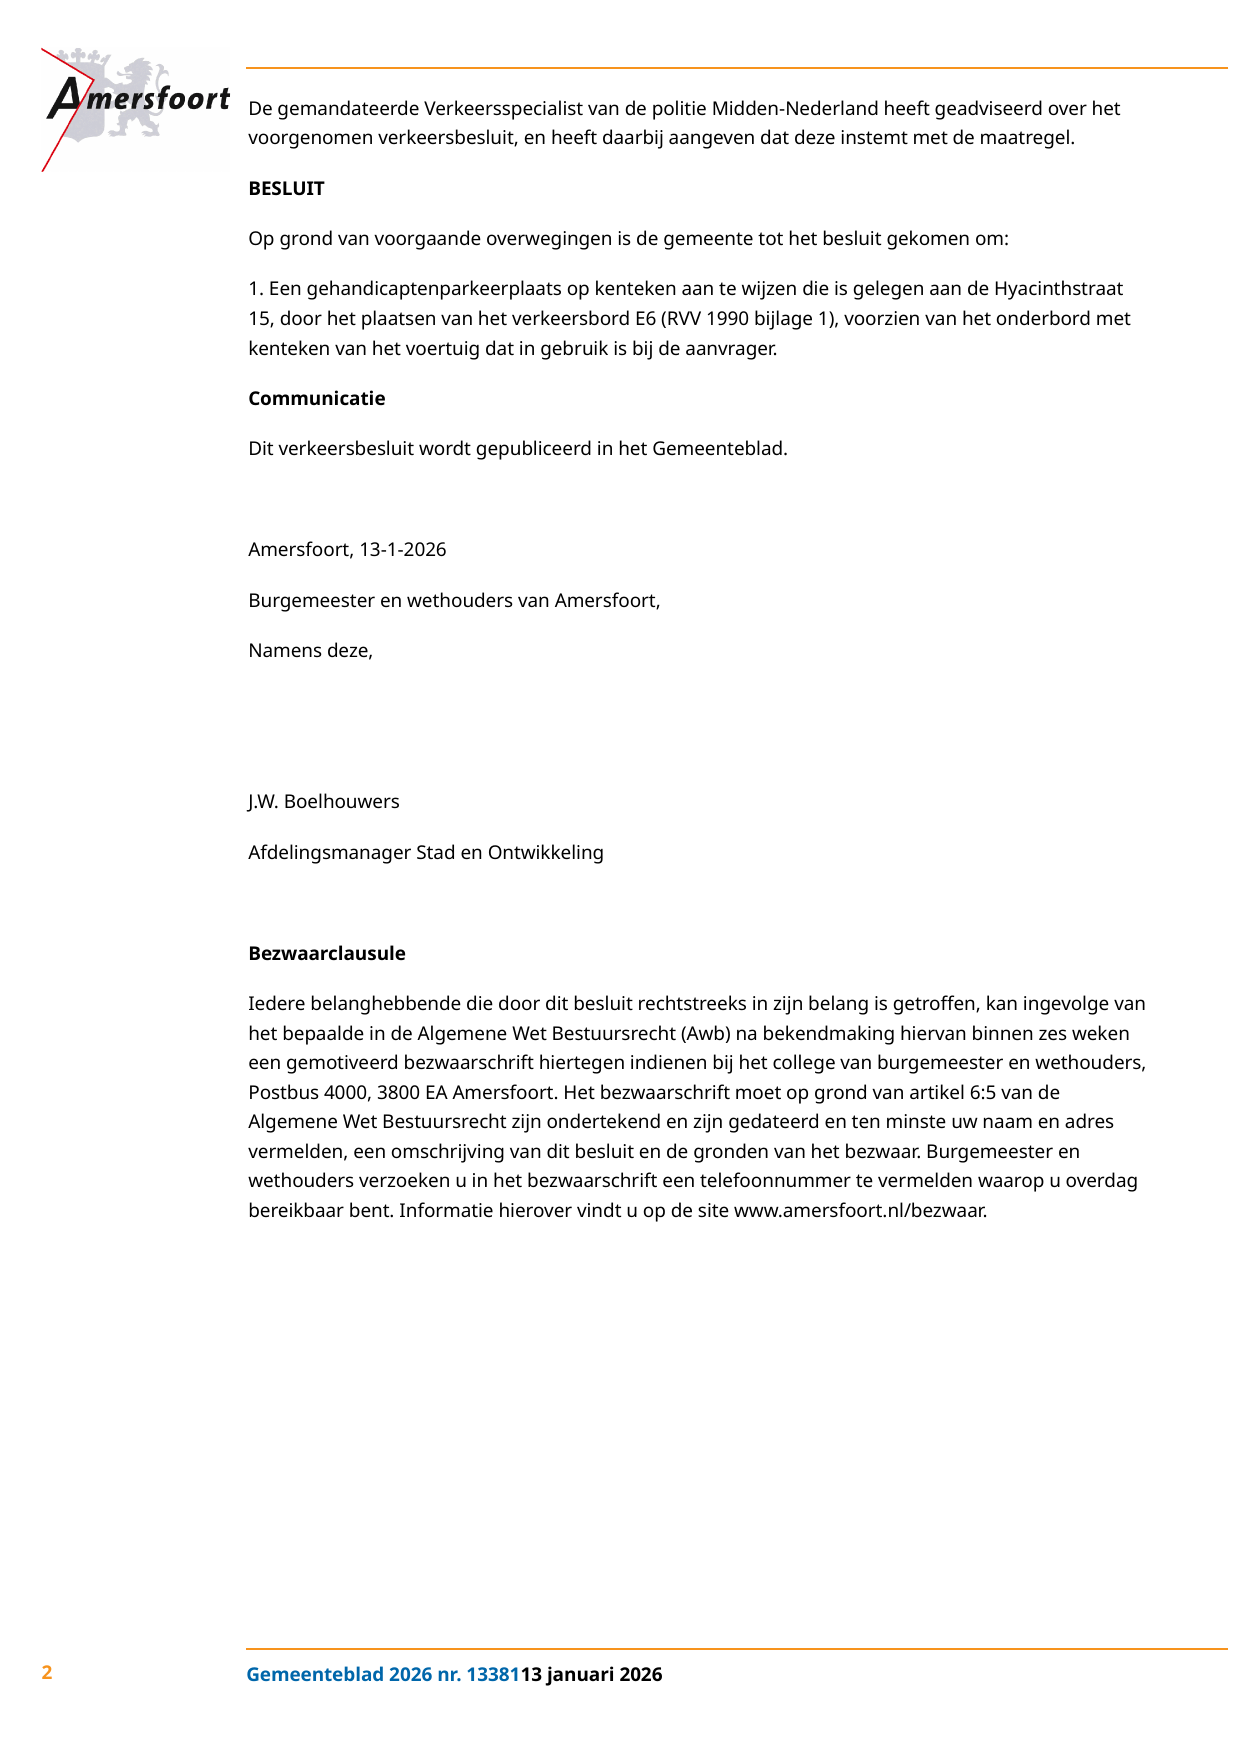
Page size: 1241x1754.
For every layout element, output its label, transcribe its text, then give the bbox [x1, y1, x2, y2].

text Iedere belanghebbende die door dit besluit rechtstreeks in zijn belang is getroffen, kan ingevolge van het bepaalde in de Algemene Wet Bestuursrecht (Awb) na bekendmaking hiervan binnen zes weken een gemotiveerd bezwaarschrift hiertegen indienen bij het college van burgemeester en wethouders, Postbus 4000, 3800 EA Amersfoort. Het bezwaarschrift moet op grond van artikel 6:5 van de Algemene Wet Bestuursrecht zijn ondertekend en zijn gedateerd en ten minste uw naam en adres vermelden, een omschrijving van dit besluit en de gronden van het bezwaar. Burgemeester en wethouders verzoeken u in het bezwaarschrift een telefoonnummer te vermelden waarop u overdag bereikbaar bent. Informatie hierover vindt u op de site www.amersfoort.nl/bezwaar. [248, 990, 1152, 1223]
text Amersfoort, 13-1-2026 [248, 536, 1152, 562]
text Bezwaarclausule [248, 940, 1152, 966]
text Communicatie [248, 385, 1152, 411]
text Namens deze, [248, 637, 1152, 663]
text 1. Een gehandicaptenparkeerplaats op kenteken aan te wijzen die is gelegen aan de Hyacinthstraat 15, door het plaatsen van het verkeersbord E6 (RVV 1990 bijlage 1), voorzien van het onderbord met kenteken van het voertuig dat in gebruik is bij de aanvrager. [248, 276, 1152, 361]
text J.W. Boelhouwers [248, 788, 1152, 814]
text Dit verkeersbesluit wordt gepubliceerd in het Gemeenteblad. [248, 436, 1152, 461]
text De gemandateerde Verkeersspecialist van de politie Midden-Nederland heeft geadviseerd over het voorgenomen verkeersbesluit, en heeft daarbij aangeven dat deze instemt met de maatregel. [248, 95, 1152, 150]
text BESLUIT [248, 175, 1152, 201]
text Op grond van voorgaande overwegingen is de gemeente tot het besluit gekomen om: [248, 225, 1152, 251]
text Afdelingsmanager Stad en Ontwikkeling [248, 839, 1152, 865]
picture [41, 47, 231, 172]
text Burgemeester en wethouders van Amersfoort, [248, 587, 1152, 613]
